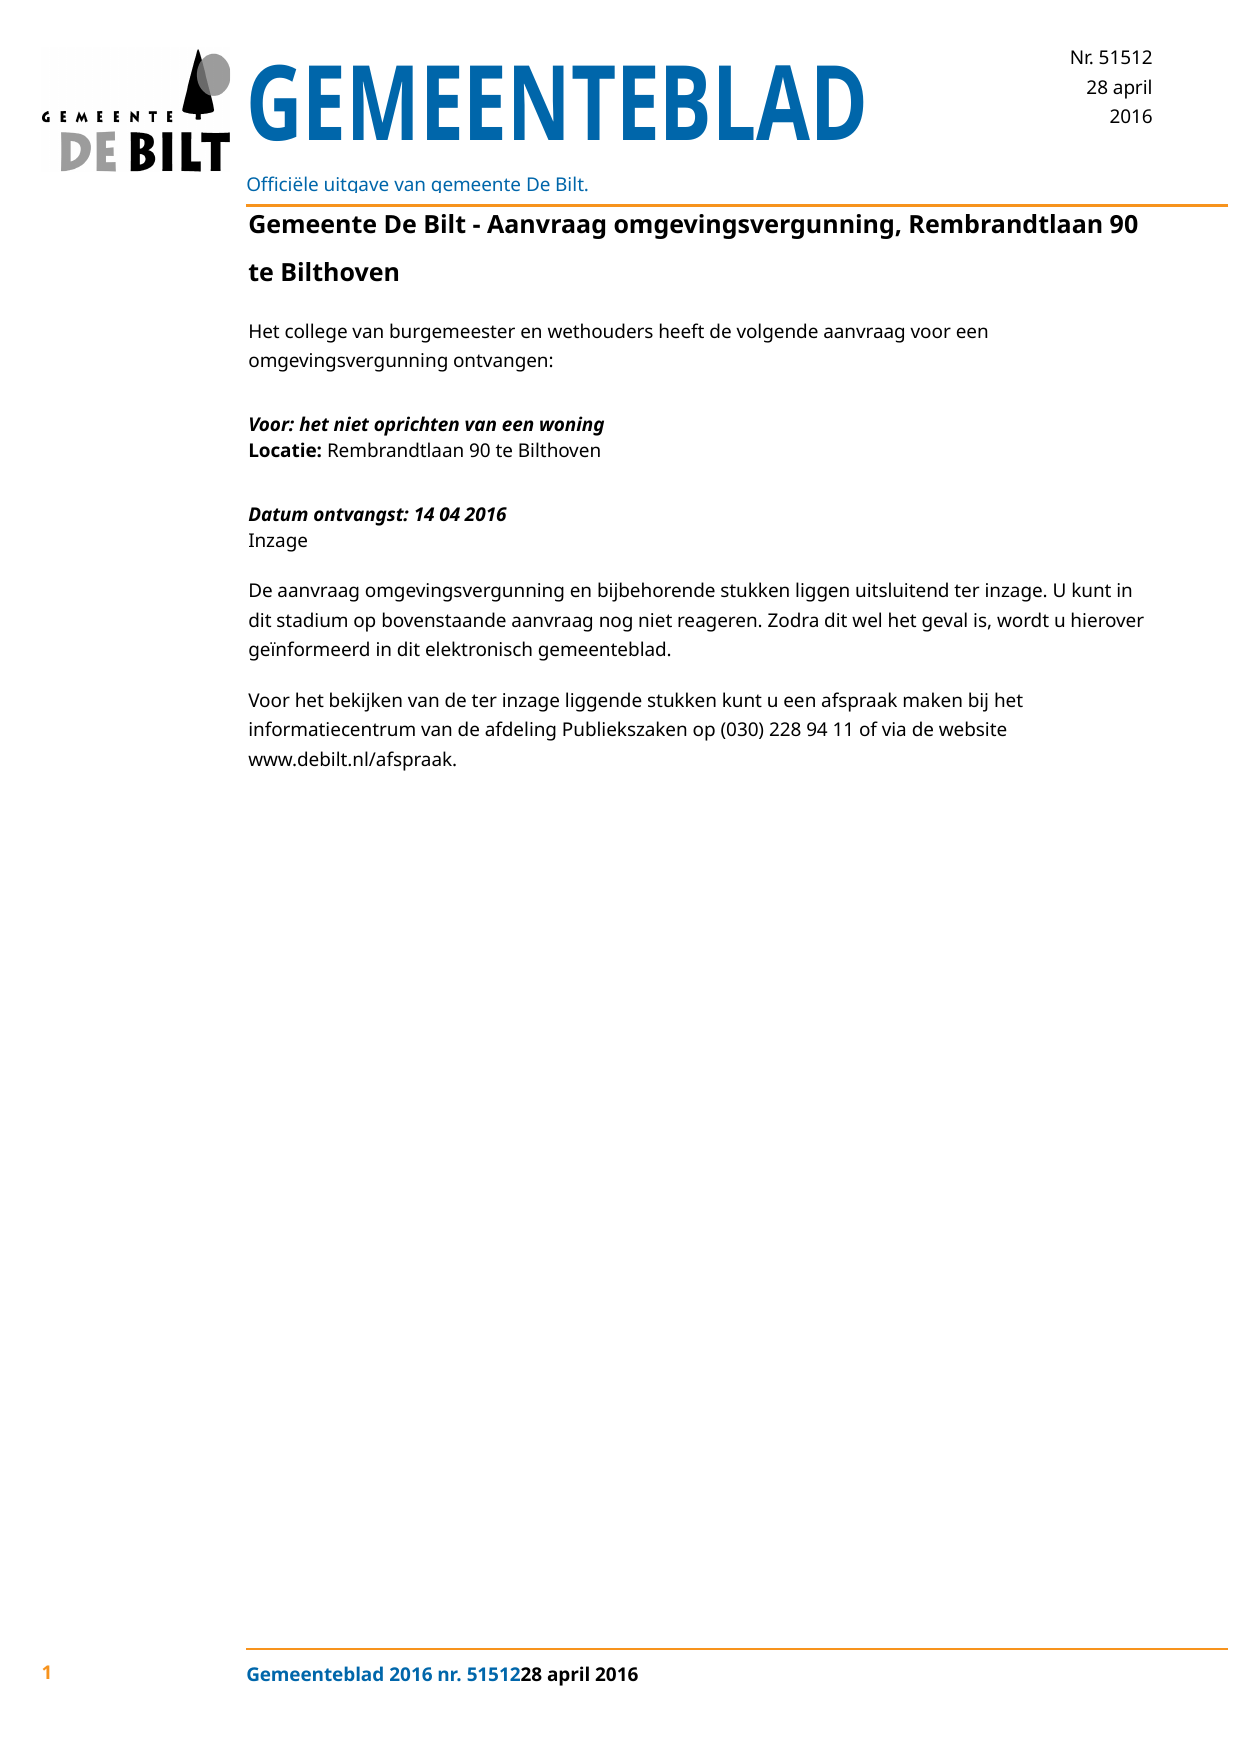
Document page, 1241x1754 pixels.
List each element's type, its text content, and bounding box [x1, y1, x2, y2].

text De aanvraag omgevingsvergunning en bijbehorende stukken liggen uitsluitend ter inzage. U kunt in dit stadium op bovenstaande aanvraag nog niet reageren. Zodra dit wel het geval is, wordt u hierover geïnformeerd in dit elektronisch gemeenteblad. [248, 577, 1152, 662]
text Gemeente De Bilt - Aanvraag omgevingsvergunning, Rembrandtlaan 90 te Bilthoven [248, 207, 1152, 288]
text Inzage [248, 527, 1152, 553]
text Datum ontvangst: 14 04 2016 [248, 501, 1152, 527]
text Voor het bekijken van de ter inzage liggende stukken kunt u een afspraak maken bij het informatiecentrum van de afdeling Publiekszaken op (030) 228 94 11 of via de website www.debilt.nl/afspraak. [248, 687, 1152, 772]
text Het college van burgemeester en wethouders heeft de volgende aanvraag voor een omgevingsvergunning ontvangen: [248, 318, 1152, 373]
text Locatie: Rembrandtlaan 90 te Bilthoven [248, 437, 1152, 463]
picture [41, 47, 231, 172]
text Voor: het niet oprichten van een woning [248, 411, 1152, 437]
